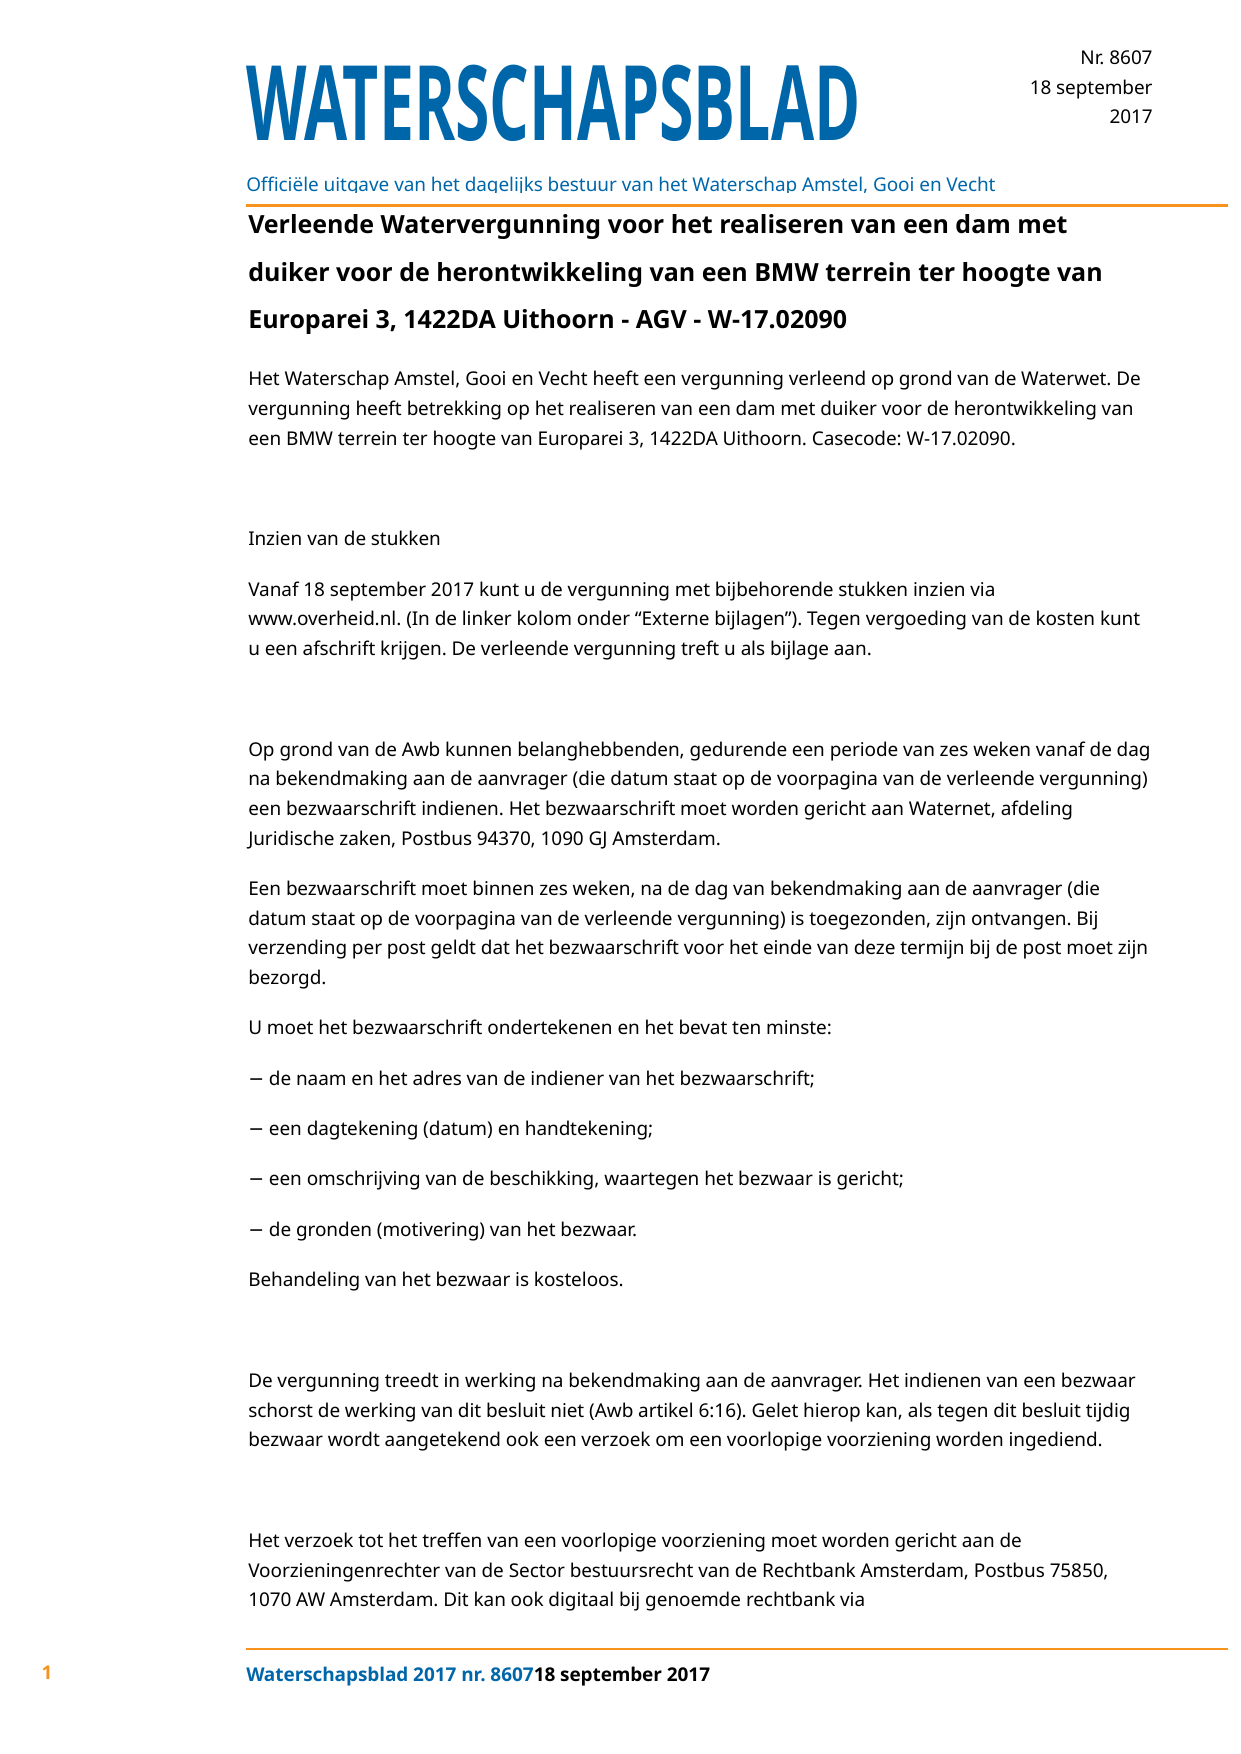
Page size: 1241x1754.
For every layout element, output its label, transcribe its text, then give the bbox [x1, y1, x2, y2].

text − de gronden (motivering) van het bezwaar. [248, 1216, 1152, 1242]
text De vergunning treedt in werking na bekendmaking aan de aanvrager. Het indienen van een bezwaar schorst de werking van dit besluit niet (Awb artikel 6:16). Gelet hierop kan, als tegen dit besluit tijdig bezwaar wordt aangetekend ook een verzoek om een voorlopige voorziening worden ingediend. [248, 1367, 1152, 1452]
text Behandeling van het bezwaar is kosteloos. [248, 1266, 1152, 1292]
text − een dagtekening (datum) en handtekening; [248, 1115, 1152, 1141]
text Verleende Watervergunning voor het realiseren van een dam met duiker voor de herontwikkeling van een BMW terrein ter hoogte van Europarei 3, 1422DA Uithoorn - AGV - W-17.02090 [248, 207, 1152, 336]
picture [41, 47, 231, 172]
text Vanaf 18 september 2017 kunt u de vergunning met bijbehorende stukken inzien via www.overheid.nl. (In de linker kolom onder “Externe bijlagen”). Tegen vergoeding van de kosten kunt u een afschrift krijgen. De verleende vergunning treft u als bijlage aan. [248, 576, 1152, 661]
text − een omschrijving van de beschikking, waartegen het bezwaar is gericht; [248, 1166, 1152, 1191]
text Het Waterschap Amstel, Gooi en Vecht heeft een vergunning verleend op grond van de Waterwet. De vergunning heeft betrekking op het realiseren van een dam met duiker voor de herontwikkeling van een BMW terrein ter hoogte van Europarei 3, 1422DA Uithoorn. Casecode: W-17.02090. [248, 366, 1152, 450]
text Op grond van de Awb kunnen belanghebbenden, gedurende een periode van zes weken vanaf de dag na bekendmaking aan de aanvrager (die datum staat op de voorpagina van de verleende vergunning) een bezwaarschrift indienen. Het bezwaarschrift moet worden gericht aan Waternet, afdeling Juridische zaken, Postbus 94370, 1090 GJ Amsterdam. [248, 736, 1152, 850]
text − de naam en het adres van de indiener van het bezwaarschrift; [248, 1065, 1152, 1090]
text Het verzoek tot het treffen van een voorlopige voorziening moet worden gericht aan de Voorzieningenrechter van de Sector bestuursrecht van de Rechtbank Amsterdam, Postbus 75850, 1070 AW Amsterdam. Dit kan ook digitaal bij genoemde rechtbank via [248, 1527, 1152, 1612]
text Een bezwaarschrift moet binnen zes weken, na de dag van bekendmaking aan de aanvrager (die datum staat op de voorpagina van de verleende vergunning) is toegezonden, zijn ontvangen. Bij verzending per post geldt dat het bezwaarschrift voor het einde van deze termijn bij de post moet zijn bezorgd. [248, 875, 1152, 989]
text Inzien van de stukken [248, 526, 1152, 551]
text U moet het bezwaarschrift ondertekenen en het bevat ten minste: [248, 1014, 1152, 1040]
